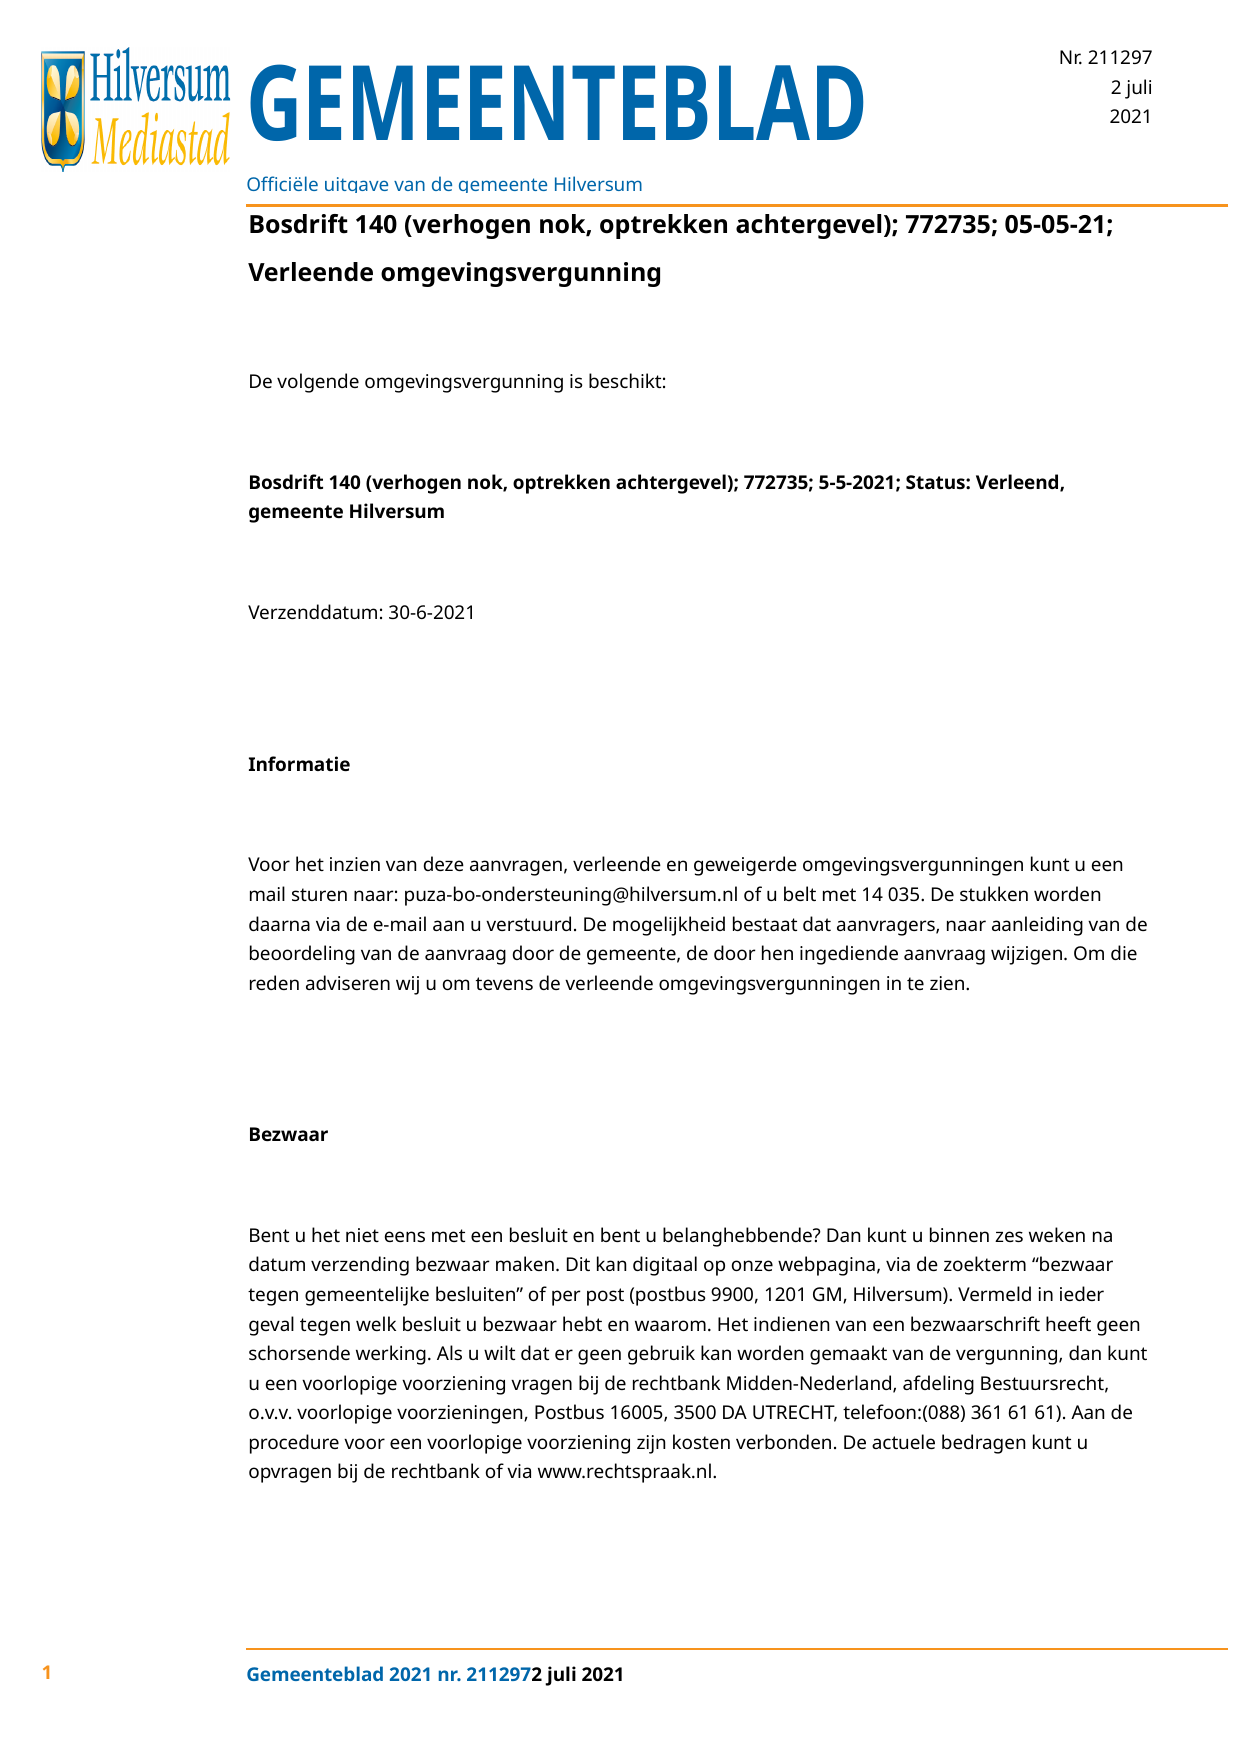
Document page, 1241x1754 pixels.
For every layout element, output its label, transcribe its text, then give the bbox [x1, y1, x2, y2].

text Bezwaar [248, 1121, 1152, 1147]
text De volgende omgevingsvergunning is beschikt: [248, 368, 1152, 394]
text Bent u het niet eens met een besluit en bent u belanghebbende? Dan kunt u binnen zes weken na datum verzending bezwaar maken. Dit kan digitaal op onze webpagina, via de zoekterm “bezwaar tegen gemeentelijke besluiten” of per post (postbus 9900, 1201 GM, Hilversum). Vermeld in ieder geval tegen welk besluit u bezwaar hebt en waarom. Het indienen van een bezwaarschrift heeft geen schorsende werking. Als u wilt dat er geen gebruik kan worden gemaakt van de vergunning, dan kunt u een voorlopige voorziening vragen bij de rechtbank Midden-Nederland, afdeling Bestuursrecht, o.v.v. voorlopige voorzieningen, Postbus 16005, 3500 DA UTRECHT, telefoon:(088) 361 61 61). Aan de procedure voor een voorlopige voorziening zijn kosten verbonden. De actuele bedragen kunt u opvragen bij de rechtbank of via www.rechtspraak.nl. [248, 1222, 1152, 1484]
text Voor het inzien van deze aanvragen, verleende en geweigerde omgevingsvergunningen kunt u een mail sturen naar: puza-bo-ondersteuning@hilversum.nl of u belt met 14 035. De stukken worden daarna via de e-mail aan u verstuurd. De mogelijkheid bestaat dat aanvragers, naar aanleiding van de beoordeling van de aanvraag door de gemeente, de door hen ingediende aanvraag wijzigen. Om die reden adviseren wij u om tevens de verleende omgevingsvergunningen in te zien. [248, 852, 1152, 996]
text Bosdrift 140 (verhogen nok, optrekken achtergevel); 772735; 5-5-2021; Status: Verleend, gemeente Hilversum [248, 469, 1152, 524]
text Bosdrift 140 (verhogen nok, optrekken achtergevel); 772735; 05-05-21; Verleende omgevingsvergunning [248, 207, 1152, 288]
text Verzenddatum: 30-6-2021 [248, 599, 1152, 625]
picture [41, 47, 231, 172]
text Informatie [248, 751, 1152, 777]
